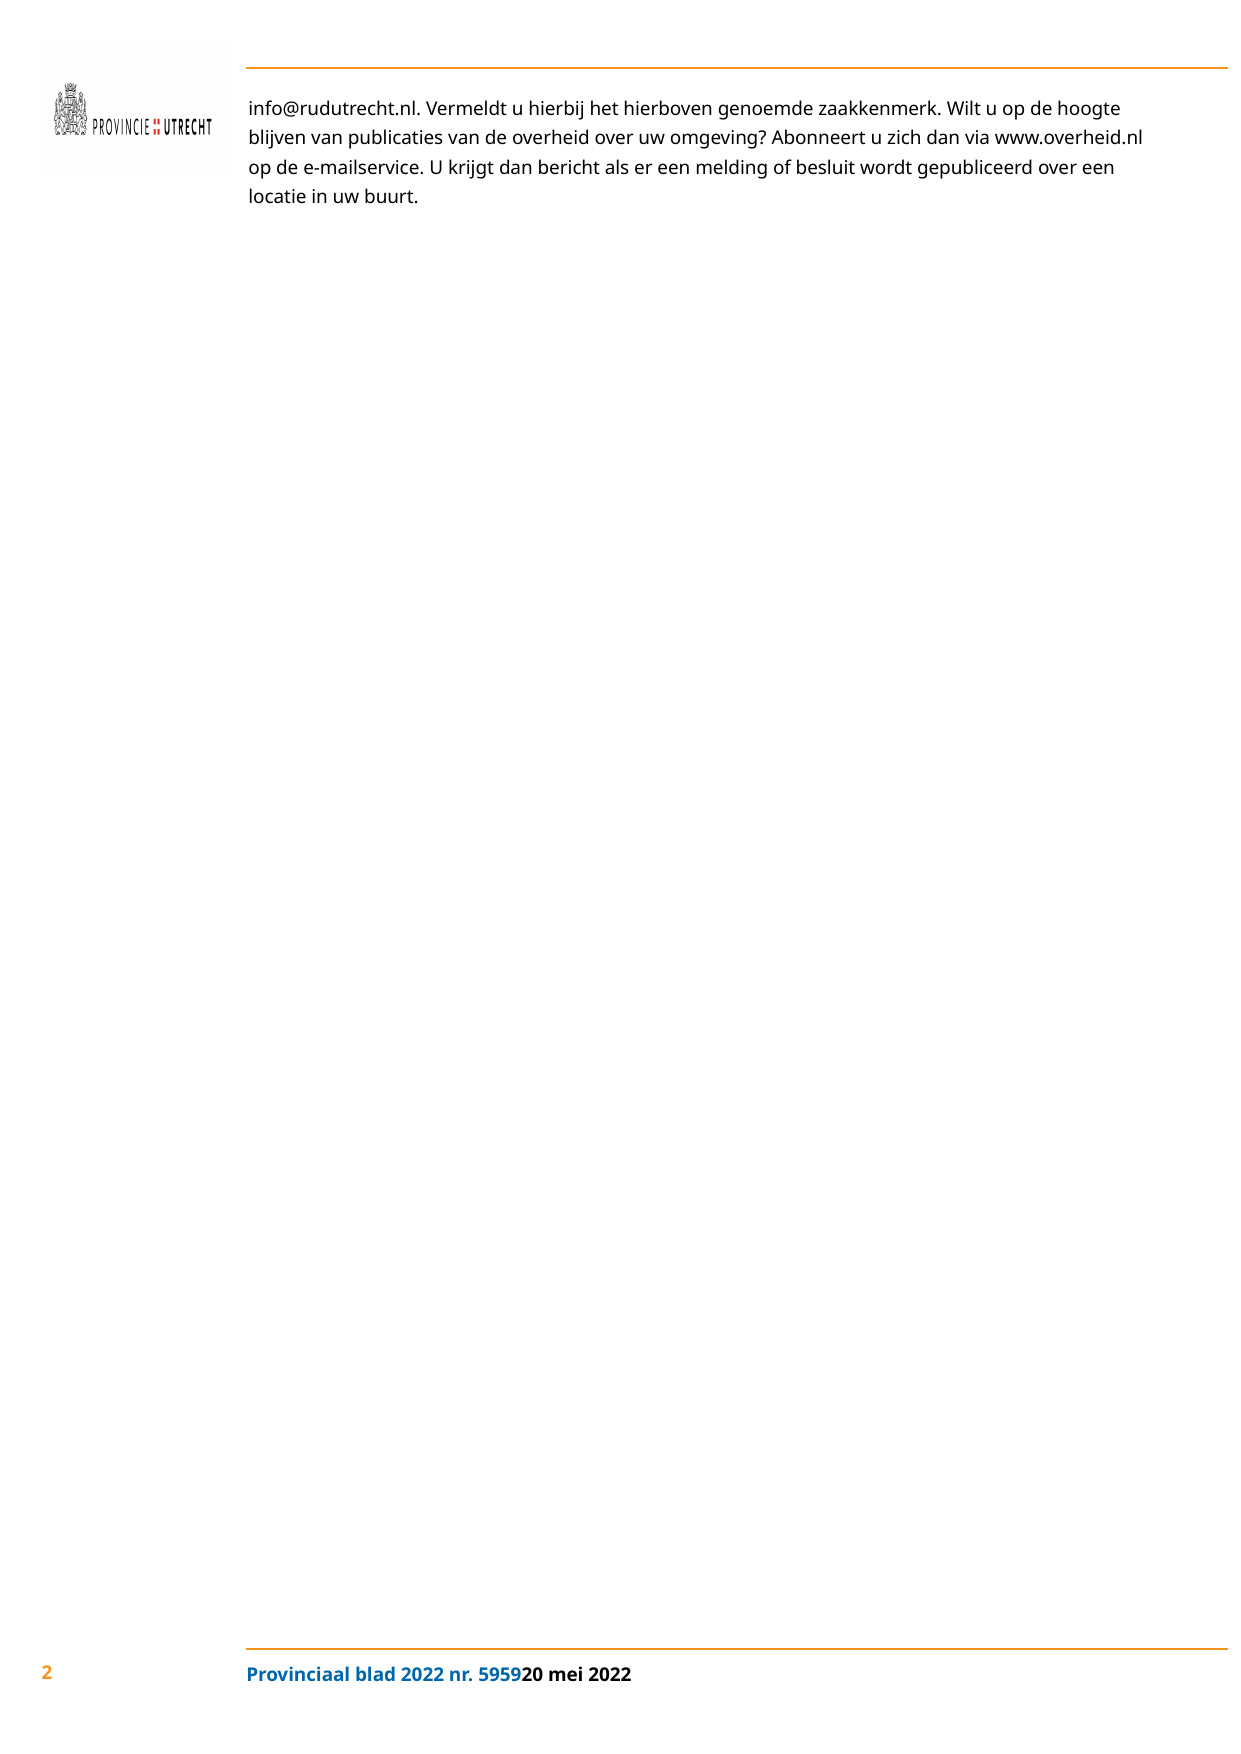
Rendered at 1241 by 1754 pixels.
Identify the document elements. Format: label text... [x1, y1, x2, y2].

picture [41, 47, 231, 172]
text info@rudutrecht.nl. Vermeldt u hierbij het hierboven genoemde zaakkenmerk. Wilt u op de hoogte blijven van publicaties van de overheid over uw omgeving? Abonneert u zich dan via www.overheid.nl op de e-mailservice. U krijgt dan bericht als er een melding of besluit wordt gepubliceerd over een locatie in uw buurt. [248, 95, 1152, 209]
